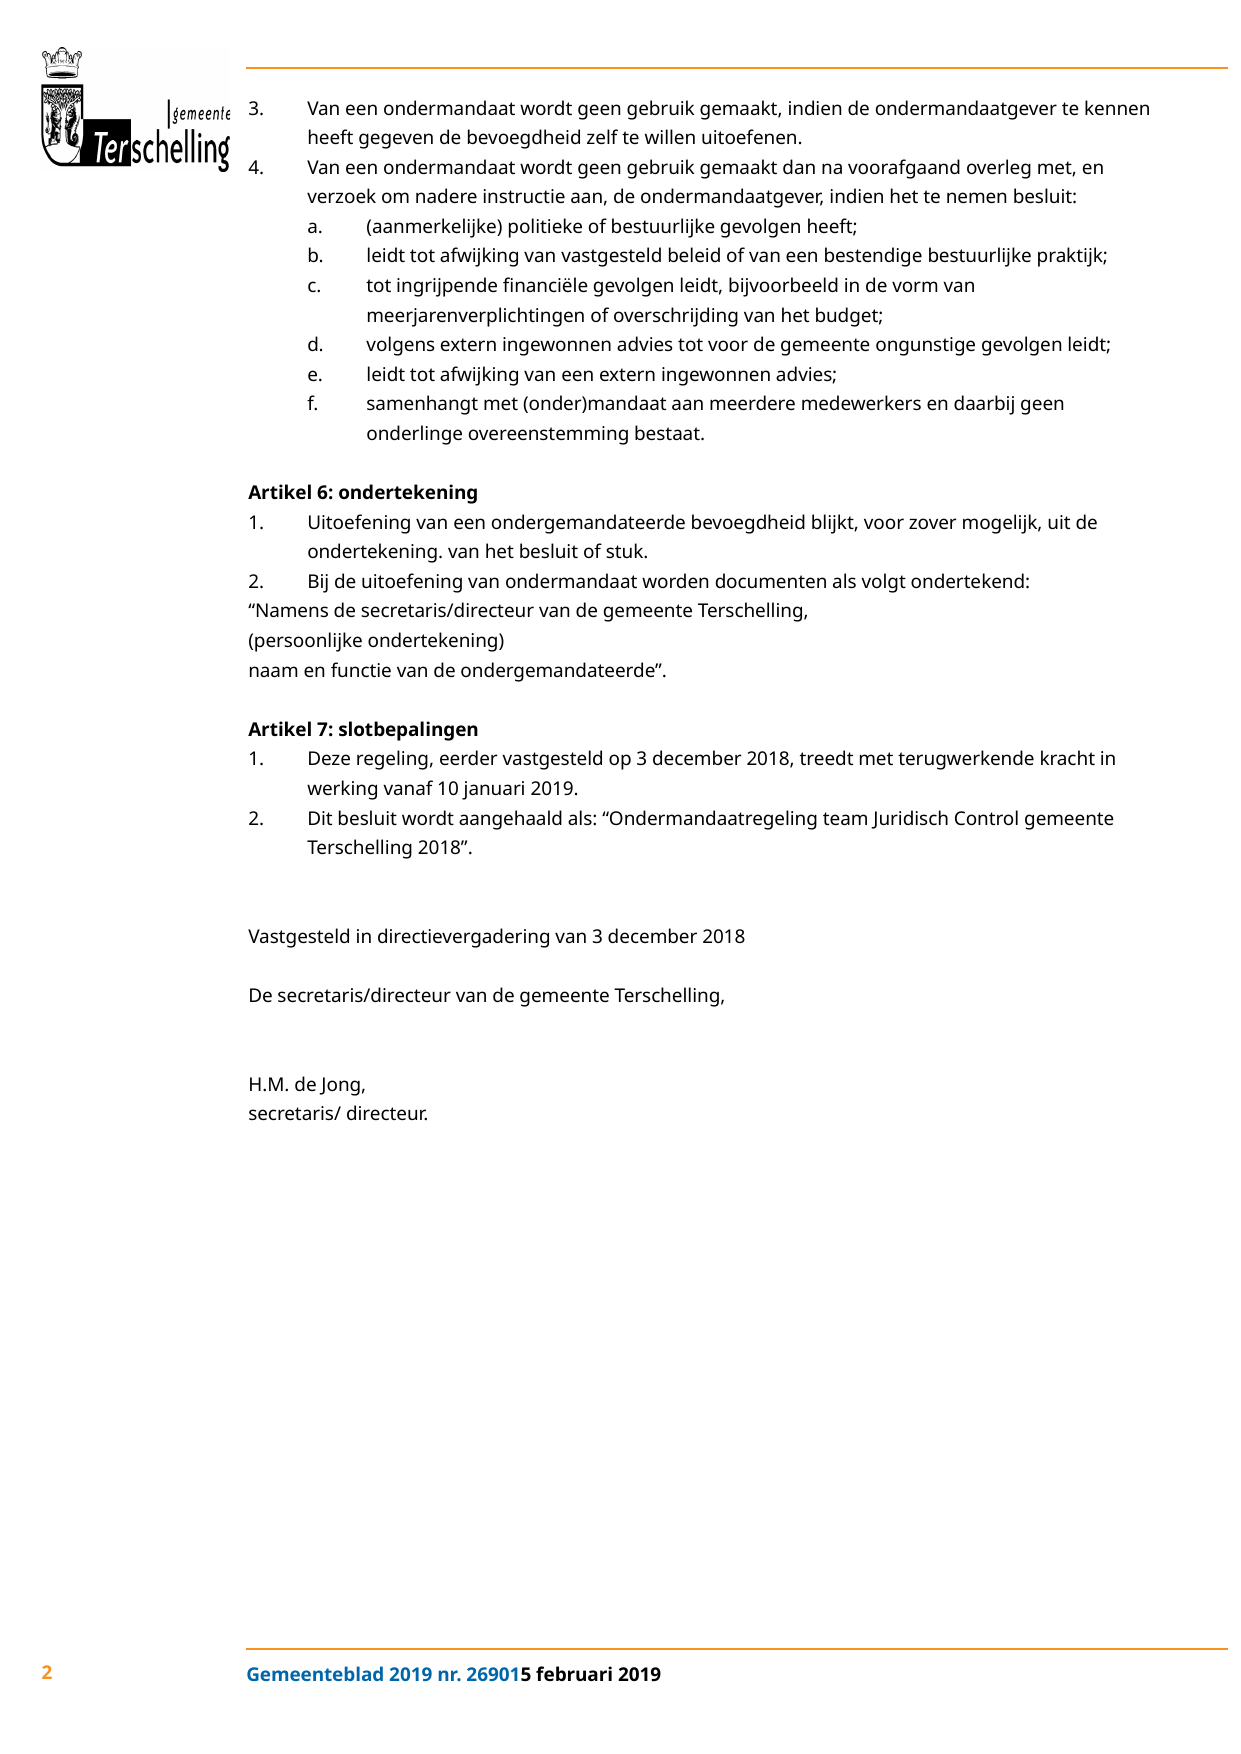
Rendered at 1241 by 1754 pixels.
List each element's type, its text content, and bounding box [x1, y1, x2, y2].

text Vastgesteld in directievergadering van 3 december 2018 [248, 923, 1152, 949]
list tot ingrijpende financiële gevolgen leidt, bijvoorbeeld in de vorm van meerjarenverplichtingen of overschrijding van het budget; [307, 272, 1152, 328]
list Uitoefening van een ondergemandateerde bevoegdheid blijkt, voor zover mogelijk, uit de ondertekening. van het besluit of stuk. [248, 509, 1152, 564]
list leidt tot afwijking van vastgesteld beleid of van een bestendige bestuurlijke praktijk; [307, 243, 1152, 268]
list samenhangt met (onder)mandaat aan meerdere medewerkers en daarbij geen onderlinge overeenstemming bestaat. [307, 391, 1152, 446]
text secretaris/ directeur. [248, 1101, 1152, 1126]
text Artikel 6: ondertekening [248, 479, 1152, 505]
text Artikel 7: slotbepalingen [248, 716, 1152, 742]
list Bij de uitoefening van ondermandaat worden documenten als volgt ondertekend: [248, 568, 1152, 594]
text De secretaris/directeur van de gemeente Terschelling, [248, 982, 1152, 1008]
text naam en functie van de ondergemandateerde”. [248, 657, 1152, 683]
list leidt tot afwijking van een extern ingewonnen advies; [307, 361, 1152, 387]
text H.M. de Jong, [248, 1071, 1152, 1097]
list volgens extern ingewonnen advies tot voor de gemeente ongunstige gevolgen leidt; [307, 331, 1152, 357]
list Dit besluit wordt aangehaald als: “Ondermandaatregeling team Juridisch Control gemeente Terschelling 2018”. [248, 805, 1152, 860]
text “Namens de secretaris/directeur van de gemeente Terschelling, [248, 598, 1152, 623]
list Van een ondermandaat wordt geen gebruik gemaakt, indien de ondermandaatgever te kennen heeft gegeven de bevoegdheid zelf te willen uitoefenen. [248, 95, 1152, 150]
text (persoonlijke ondertekening) [248, 627, 1152, 653]
picture [41, 47, 231, 172]
list (aanmerkelijke) politieke of bestuurlijke gevolgen heeft; [307, 213, 1152, 239]
list Van een ondermandaat wordt geen gebruik gemaakt dan na voorafgaand overleg met, en verzoek om nadere instructie aan, de ondermandaatgever, indien het te nemen besluit: [248, 154, 1152, 209]
list Deze regeling, eerder vastgesteld op 3 december 2018, treedt met terugwerkende kracht in werking vanaf 10 januari 2019. [248, 746, 1152, 801]
